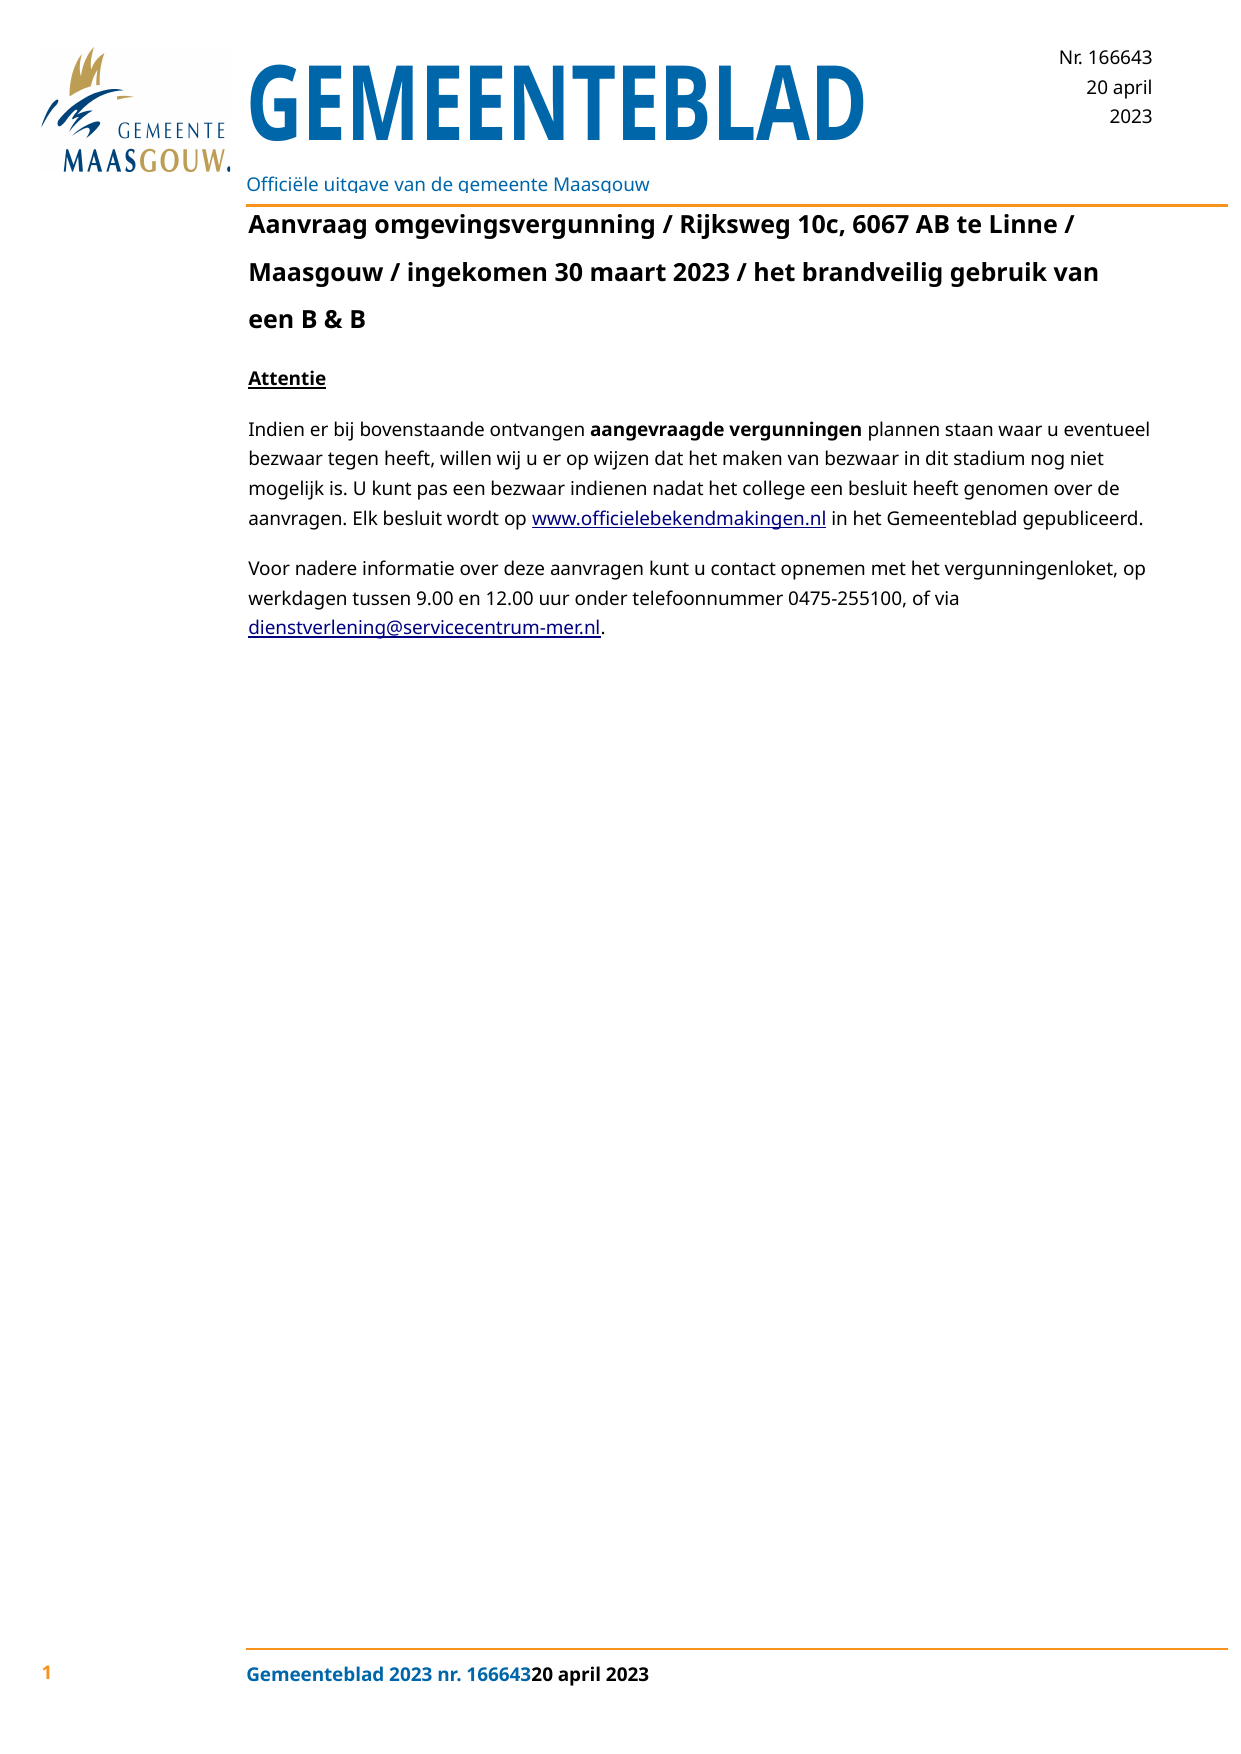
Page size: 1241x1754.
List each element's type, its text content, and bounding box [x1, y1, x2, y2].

picture [41, 47, 231, 172]
text Voor nadere informatie over deze aanvragen kunt u contact opnemen met het vergunningenloket, op werkdagen tussen 9.00 en 12.00 uur onder telefoonnummer 0475-255100, of via dienstverlening@servicecentrum-mer.nl. [248, 555, 1152, 640]
text Attentie [248, 366, 1152, 391]
text Aanvraag omgevingsvergunning / Rijksweg 10c, 6067 AB te Linne / Maasgouw / ingekomen 30 maart 2023 / het brandveilig gebruik van een B & B [248, 207, 1152, 336]
text Indien er bij bovenstaande ontvangen aangevraagde vergunningen plannen staan waar u eventueel bezwaar tegen heeft, willen wij u er op wijzen dat het maken van bezwaar in dit stadium nog niet mogelijk is. U kunt pas een bezwaar indienen nadat het college een besluit heeft genomen over de aanvragen. Elk besluit wordt op www.officielebekendmakingen.nl in het Gemeenteblad gepubliceerd. [248, 416, 1152, 530]
